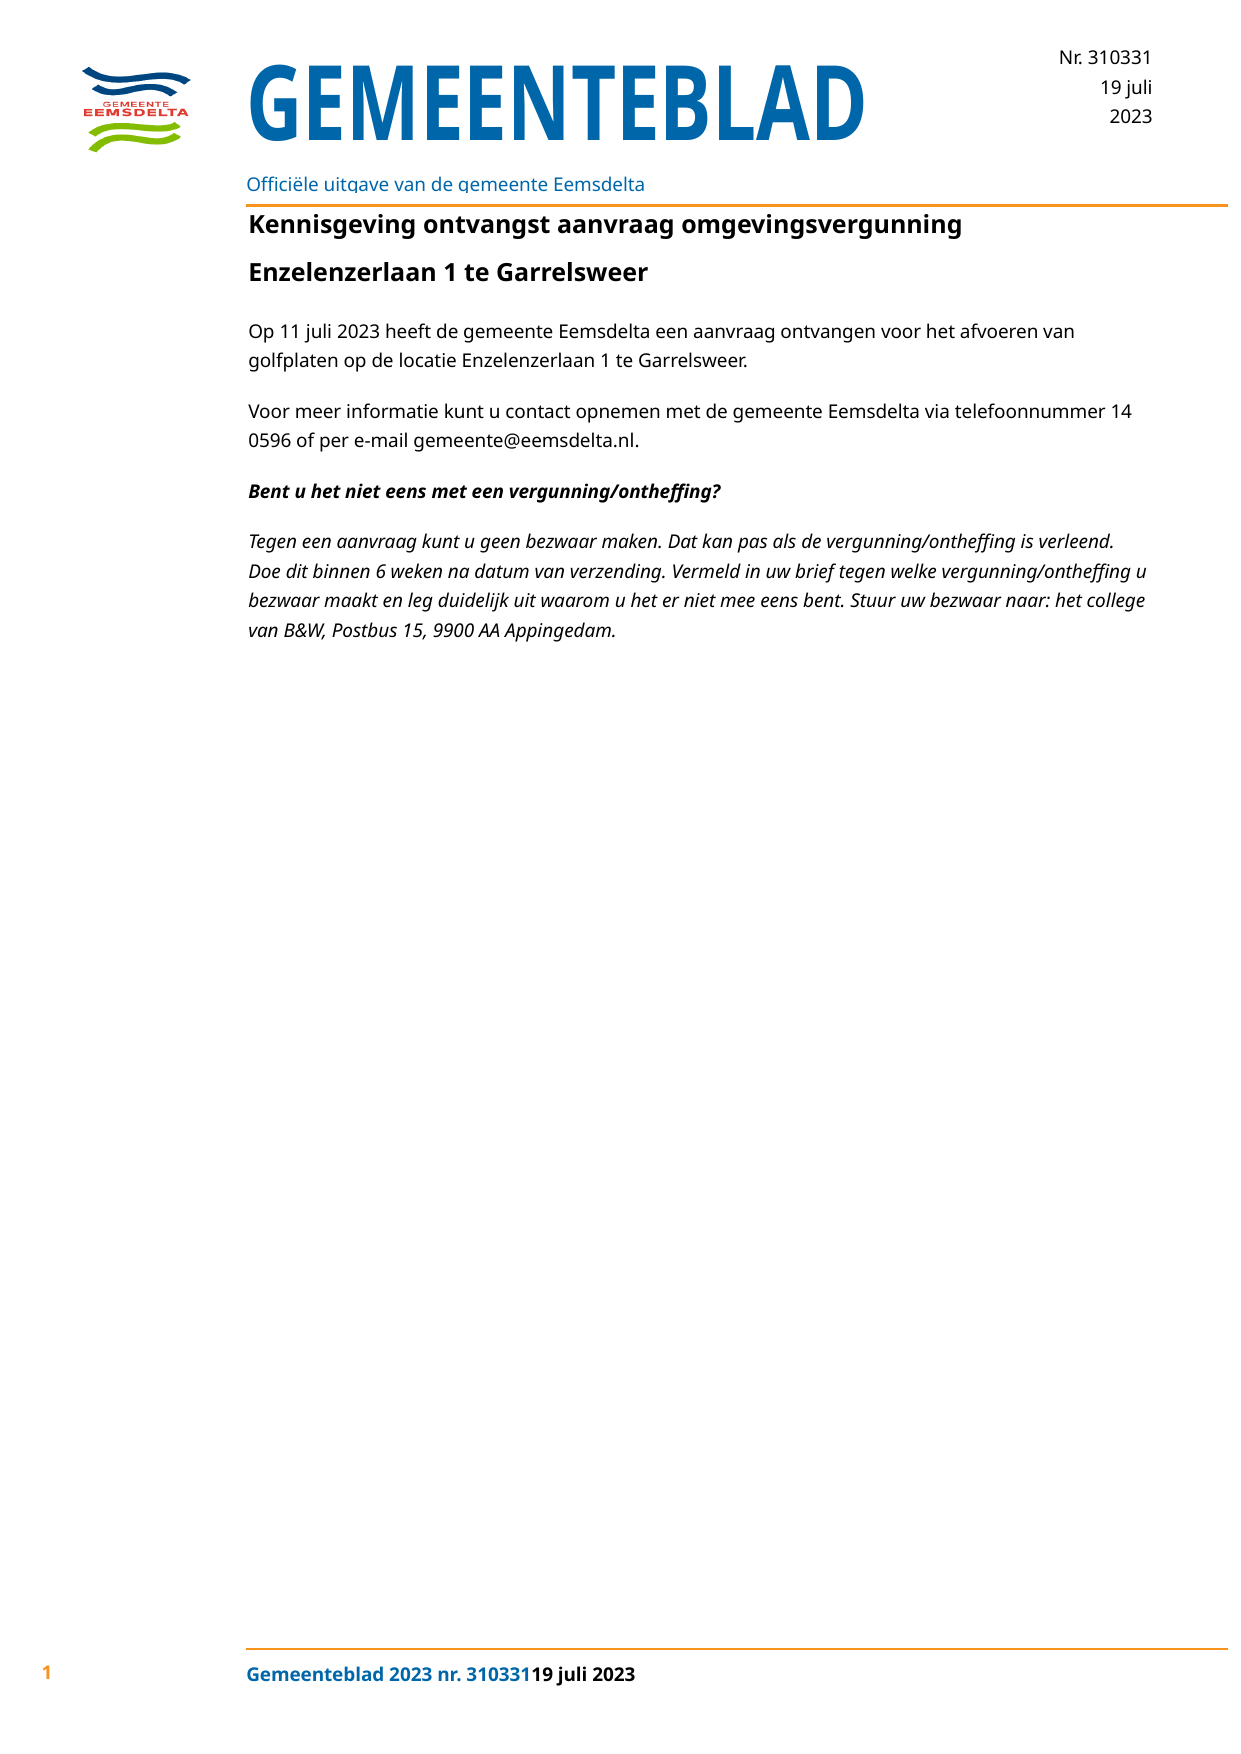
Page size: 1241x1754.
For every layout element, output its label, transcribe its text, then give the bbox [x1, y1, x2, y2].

text Tegen een aanvraag kunt u geen bezwaar maken. Dat kan pas als de vergunning/ontheffing is verleend. Doe dit binnen 6 weken na datum van verzending. Vermeld in uw brief tegen welke vergunning/ontheffing u bezwaar maakt en leg duidelijk uit waarom u het er niet mee eens bent. Stuur uw bezwaar naar: het college van B&W, Postbus 15, 9900 AA Appingedam. [248, 528, 1152, 643]
text Op 11 juli 2023 heeft de gemeente Eemsdelta een aanvraag ontvangen voor het afvoeren van golfplaten op de locatie Enzelenzerlaan 1 te Garrelsweer. [248, 318, 1152, 373]
picture [41, 47, 231, 172]
text Bent u het niet eens met een vergunning/ontheffing? [248, 478, 1152, 504]
text Kennisgeving ontvangst aanvraag omgevingsvergunning Enzelenzerlaan 1 te Garrelsweer [248, 207, 1152, 288]
text Voor meer informatie kunt u contact opnemen met de gemeente Eemsdelta via telefoonnummer 14 0596 of per e-mail gemeente@eemsdelta.nl. [248, 398, 1152, 453]
